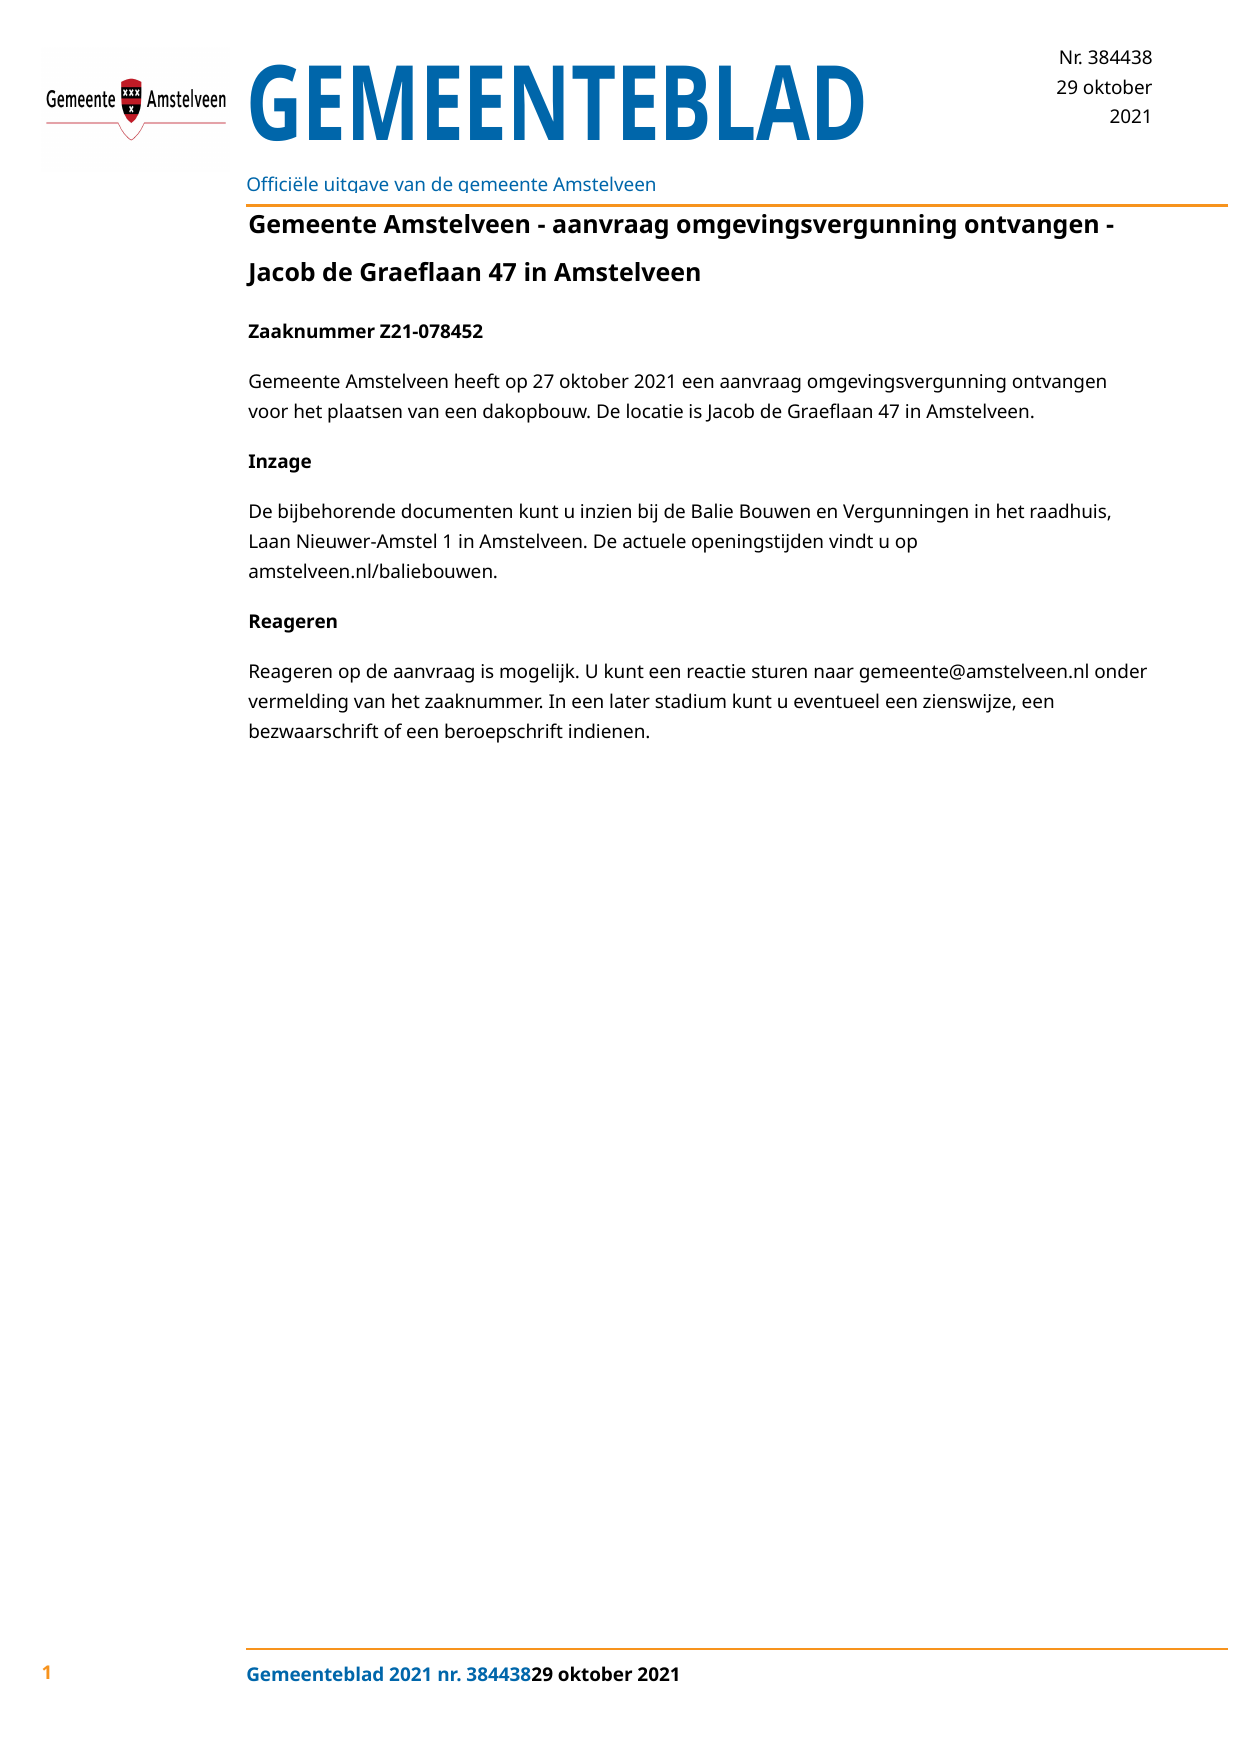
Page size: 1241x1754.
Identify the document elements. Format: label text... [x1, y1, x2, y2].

text Zaaknummer Z21-078452 [248, 318, 1152, 344]
picture [41, 47, 231, 172]
text Gemeente Amstelveen heeft op 27 oktober 2021 een aanvraag omgevingsvergunning ontvangen voor het plaatsen van een dakopbouw. De locatie is Jacob de Graeflaan 47 in Amstelveen. [248, 368, 1152, 424]
text Gemeente Amstelveen - aanvraag omgevingsvergunning ontvangen - Jacob de Graeflaan 47 in Amstelveen [248, 207, 1152, 288]
text Reageren [248, 608, 1152, 634]
text De bijbehorende documenten kunt u inzien bij de Balie Bouwen en Vergunningen in het raadhuis, Laan Nieuwer-Amstel 1 in Amstelveen. De actuele openingstijden vindt u op amstelveen.nl/baliebouwen. [248, 499, 1152, 584]
text Reageren op de aanvraag is mogelijk. U kunt een reactie sturen naar gemeente@amstelveen.nl onder vermelding van het zaaknummer. In een later stadium kunt u eventueel een zienswijze, een bezwaarschrift of een beroepschrift indienen. [248, 659, 1152, 744]
text Inzage [248, 448, 1152, 474]
